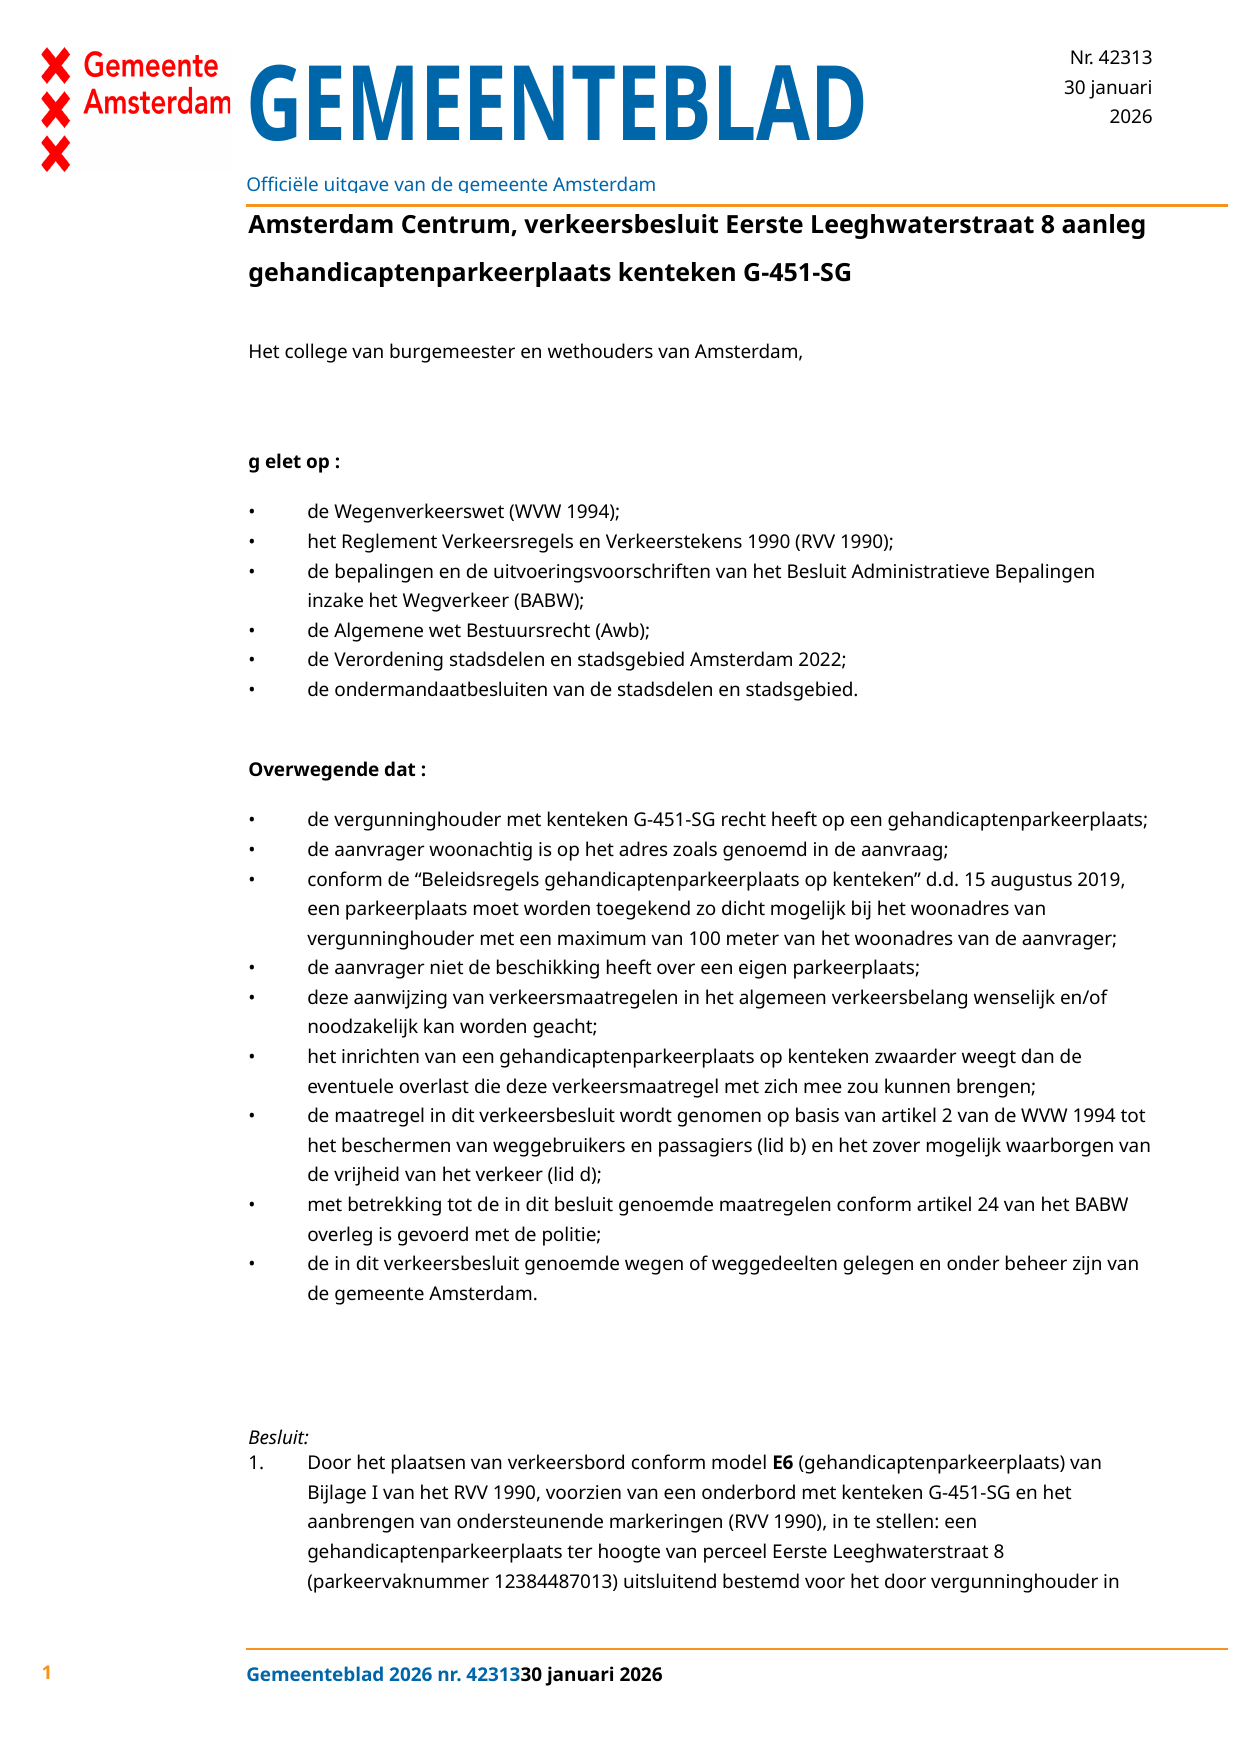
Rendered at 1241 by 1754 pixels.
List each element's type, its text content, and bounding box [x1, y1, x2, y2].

list de Wegenverkeerswet (WVW 1994); [248, 499, 1152, 524]
list deze aanwijzing van verkeersmaatregelen in het algemeen verkeersbelang wenselijk en/of noodzakelijk kan worden geacht; [248, 984, 1152, 1039]
text Amsterdam Centrum, verkeersbesluit Eerste Leeghwaterstraat 8 aanleg gehandicaptenparkeerplaats kenteken G-451-SG [248, 207, 1152, 288]
list de Verordening stadsdelen en stadsgebied Amsterdam 2022; [248, 647, 1152, 672]
list de aanvrager woonachtig is op het adres zoals genoemd in de aanvraag; [248, 836, 1152, 862]
list de vergunninghouder met kenteken G-451-SG recht heeft op een gehandicaptenparkeerplaats; [248, 807, 1152, 832]
list de maatregel in dit verkeersbesluit wordt genomen op basis van artikel 2 van de WVW 1994 tot het beschermen van weggebruikers en passagiers (lid b) en het zover mogelijk waarborgen van de vrijheid van het verkeer (lid d); [248, 1102, 1152, 1187]
text Het college van burgemeester en wethouders van Amsterdam, [248, 339, 1152, 364]
list de ondermandaatbesluiten van de stadsdelen en stadsgebied. [248, 676, 1152, 702]
text Overwegende dat : [248, 756, 1152, 782]
text Besluit: [248, 1424, 1152, 1449]
list met betrekking tot de in dit besluit genoemde maatregelen conform artikel 24 van het BABW overleg is gevoerd met de politie; [248, 1191, 1152, 1246]
picture [41, 47, 231, 172]
list de bepalingen en de uitvoeringsvoorschriften van het Besluit Administratieve Bepalingen inzake het Wegverkeer (BABW); [248, 558, 1152, 613]
list het inrichten van een gehandicaptenparkeerplaats op kenteken zwaarder weegt dan de eventuele overlast die deze verkeersmaatregel met zich mee zou kunnen brengen; [248, 1043, 1152, 1098]
list de in dit verkeersbesluit genoemde wegen of weggedeelten gelegen en onder beheer zijn van de gemeente Amsterdam. [248, 1250, 1152, 1306]
list Door het plaatsen van verkeersbord conform model E6 (gehandicaptenparkeerplaats) van Bijlage I van het RVV 1990, voorzien van een onderbord met kenteken G-451-SG en het aanbrengen van ondersteunende markeringen (RVV 1990), in te stellen: een gehandicaptenparkeerplaats ter hoogte van perceel Eerste Leeghwaterstraat 8 (parkeervaknummer 12384487013) uitsluitend bestemd voor het door vergunninghouder in [248, 1449, 1152, 1594]
list de Algemene wet Bestuursrecht (Awb); [248, 617, 1152, 643]
list conform de “Beleidsregels gehandicaptenparkeerplaats op kenteken” d.d. 15 augustus 2019, een parkeerplaats moet worden toegekend zo dicht mogelijk bij het woonadres van vergunninghouder met een maximum van 100 meter van het woonadres van de aanvrager; [248, 866, 1152, 951]
list het Reglement Verkeersregels en Verkeerstekens 1990 (RVV 1990); [248, 528, 1152, 554]
list de aanvrager niet de beschikking heeft over een eigen parkeerplaats; [248, 954, 1152, 980]
text g elet op : [248, 448, 1152, 474]
